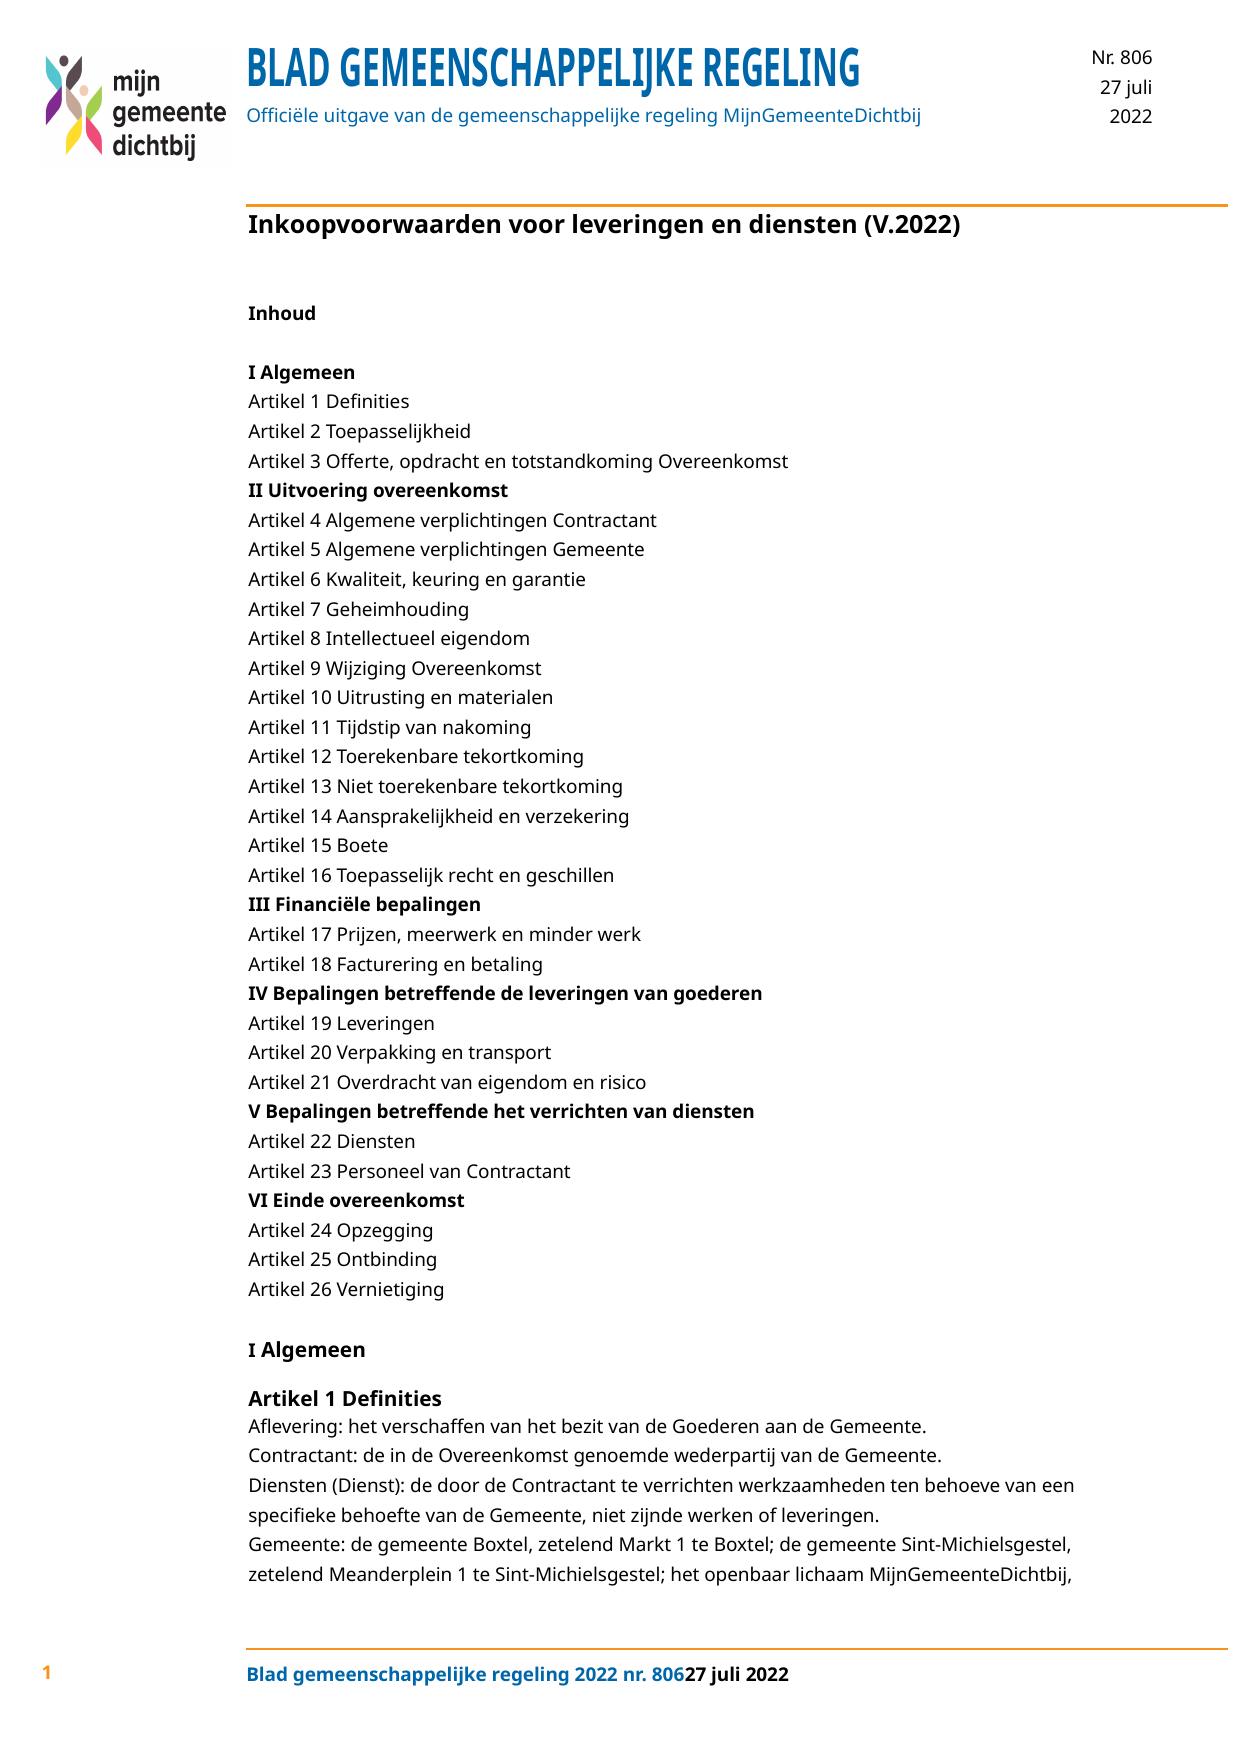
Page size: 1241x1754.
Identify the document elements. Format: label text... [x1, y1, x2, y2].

text I Algemeen [248, 1335, 1152, 1364]
text Artikel 22 Diensten [248, 1128, 1152, 1154]
text Artikel 26 Vernietiging [248, 1276, 1152, 1302]
text Artikel 5 Algemene verplichtingen Gemeente [248, 537, 1152, 562]
text Artikel 20 Verpakking en transport [248, 1039, 1152, 1065]
text Artikel 16 Toepasselijk recht en geschillen [248, 862, 1152, 888]
text Artikel 24 Opzegging [248, 1217, 1152, 1243]
text Gemeente: de gemeente Boxtel, zetelend Markt 1 te Boxtel; de gemeente Sint-Michielsgestel, zetelend Meanderplein 1 te Sint-Michielsgestel; het openbaar lichaam MijnGemeenteDichtbij, [248, 1531, 1152, 1587]
text Artikel 12 Toerekenbare tekortkoming [248, 744, 1152, 769]
text Artikel 21 Overdracht van eigendom en risico [248, 1069, 1152, 1095]
text I Algemeen [248, 359, 1152, 385]
text V Bepalingen betreffende het verrichten van diensten [248, 1099, 1152, 1124]
text III Financiële bepalingen [248, 892, 1152, 917]
text Artikel 1 Definities [248, 1384, 1152, 1413]
text Artikel 25 Ontbinding [248, 1247, 1152, 1272]
text Artikel 19 Leveringen [248, 1010, 1152, 1036]
text Contractant: de in de Overeenkomst genoemde wederpartij van de Gemeente. [248, 1443, 1152, 1468]
text VI Einde overeenkomst [248, 1187, 1152, 1213]
text Artikel 18 Facturering en betaling [248, 951, 1152, 976]
text Artikel 7 Geheimhouding [248, 596, 1152, 621]
text Artikel 23 Personeel van Contractant [248, 1158, 1152, 1183]
text Inhoud [248, 300, 1152, 326]
text II Uitvoering overeenkomst [248, 477, 1152, 503]
picture [41, 47, 231, 172]
text Artikel 15 Boete [248, 832, 1152, 858]
text Artikel 3 Offerte, opdracht en totstandkoming Overeenkomst [248, 448, 1152, 473]
text Artikel 13 Niet toerekenbare tekortkoming [248, 773, 1152, 799]
text Artikel 2 Toepasselijkheid [248, 418, 1152, 444]
text Artikel 10 Uitrusting en materialen [248, 684, 1152, 710]
text Artikel 6 Kwaliteit, keuring en garantie [248, 566, 1152, 592]
text Artikel 14 Aansprakelijkheid en verzekering [248, 803, 1152, 828]
text Inkoopvoorwaarden voor leveringen en diensten (V.2022) [248, 207, 1152, 241]
text Artikel 4 Algemene verplichtingen Contractant [248, 507, 1152, 533]
text Diensten (Dienst): de door de Contractant te verrichten werkzaamheden ten behoeve van een specifieke behoefte van de Gemeente, niet zijnde werken of leveringen. [248, 1472, 1152, 1527]
text Artikel 9 Wijziging Overeenkomst [248, 655, 1152, 681]
text Artikel 11 Tijdstip van nakoming [248, 714, 1152, 740]
text Aflevering: het verschaffen van het bezit van de Goederen aan de Gemeente. [248, 1413, 1152, 1439]
text IV Bepalingen betreffende de leveringen van goederen [248, 980, 1152, 1006]
text Artikel 17 Prijzen, meerwerk en minder werk [248, 921, 1152, 947]
text Artikel 8 Intellectueel eigendom [248, 625, 1152, 651]
text Artikel 1 Definities [248, 389, 1152, 414]
